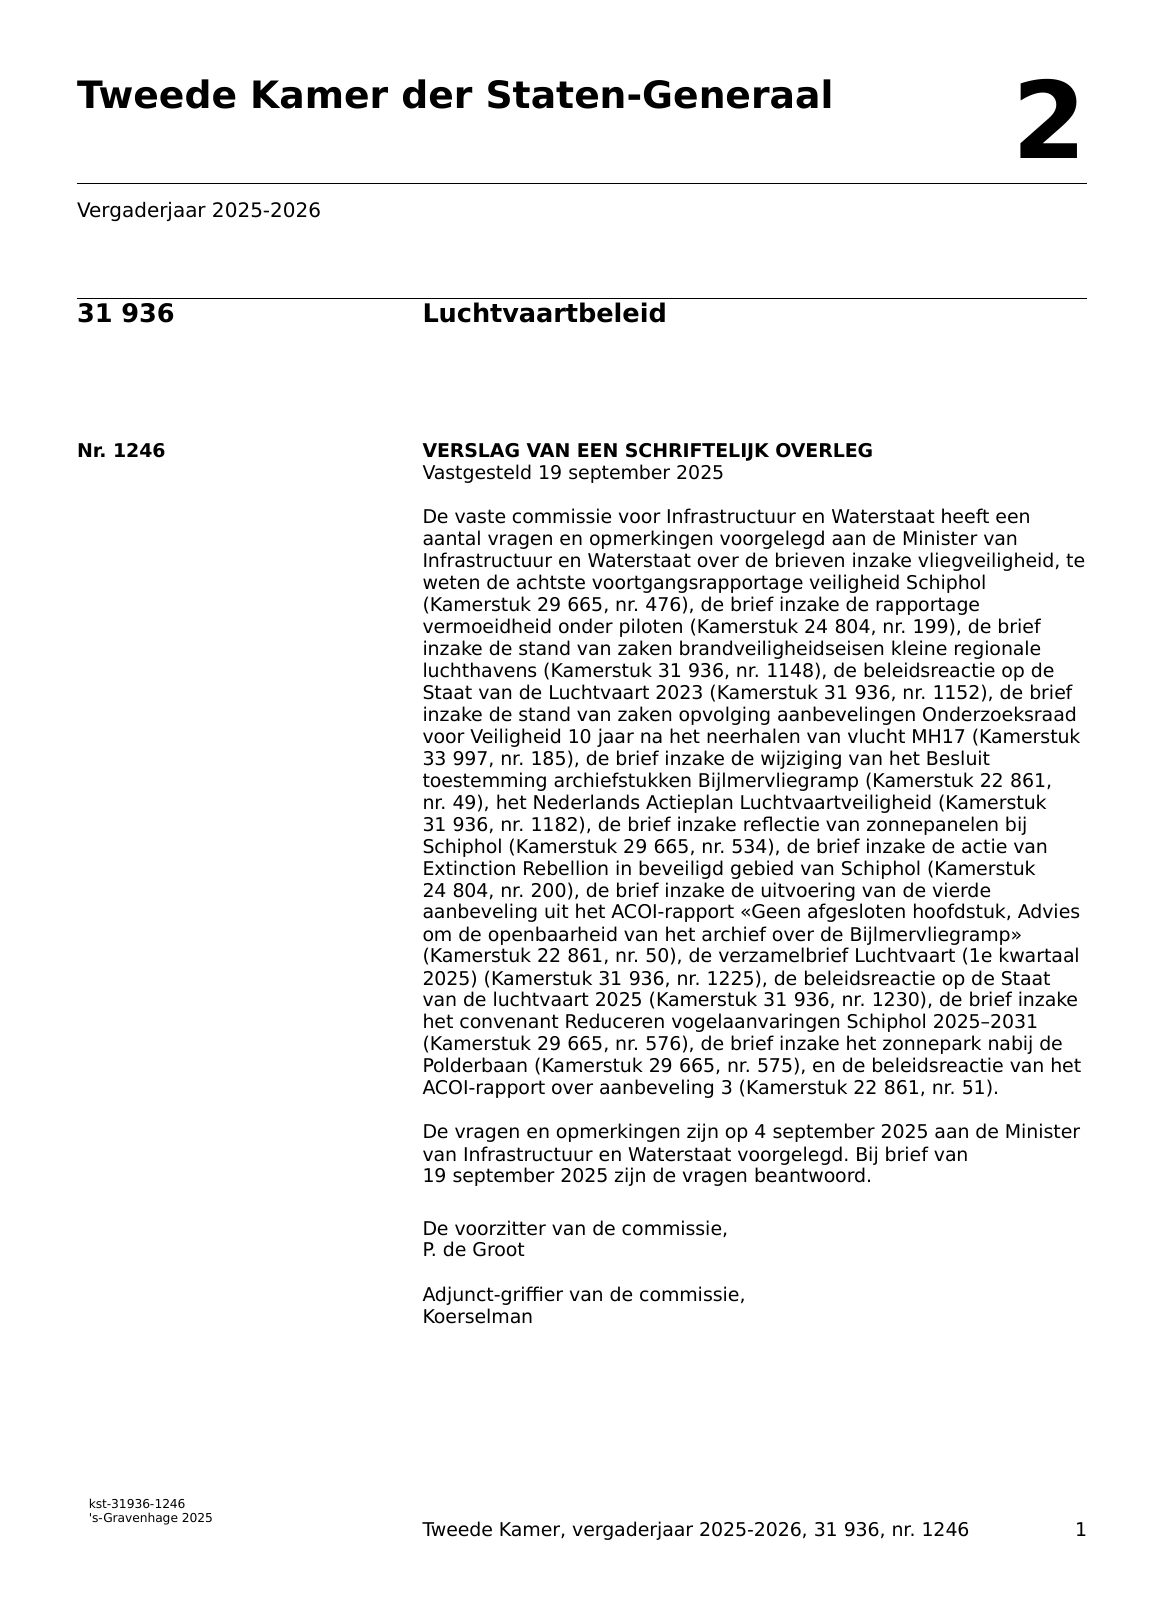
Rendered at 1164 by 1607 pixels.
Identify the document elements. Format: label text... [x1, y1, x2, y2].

text kst-31936-1246 [88, 1497, 323, 1511]
text De vragen en opmerkingen zijn op 4 september 2025 aan de Minister van Infrastructuur en Waterstaat voorgelegd. Bij brief van 19 september 2025 zijn de vragen beantwoord. [422, 1121, 1087, 1187]
table_header 2 [886, 59, 1087, 183]
subtitle Nr. 1246 VERSLAG VAN EEN SCHRIFTELIJK OVERLEG [77, 440, 1087, 462]
table_header Tweede Kamer der Staten-Generaal [77, 59, 886, 183]
text De vaste commissie voor Infrastructuur en Waterstaat heeft een aantal vragen en opmerkingen voorgelegd aan de Minister van Infrastructuur en Waterstaat over de brieven inzake vliegveiligheid, te weten de achtste voortgangsrapportage veiligheid Schiphol (Kamerstuk 29 665, nr. 476), de brief inzake de rapportage vermoeidheid onder piloten (Kamerstuk 24 804, nr. 199), de brief inzake de stand van zaken brandveiligheidseisen kleine regionale luchthavens (Kamerstuk 31 936, nr. 1148), de beleidsreactie op de Staat van de Luchtvaart 2023 (Kamerstuk 31 936, nr. 1152), de brief inzake de stand van zaken opvolging aanbevelingen Onderzoeksraad voor Veiligheid 10 jaar na het neerhalen van vlucht MH17 (Kamerstuk 33 997, nr. 185), de brief inzake de wijziging van het Besluit toestemming archiefstukken Bijlmervliegramp (Kamerstuk 22 861, nr. 49), het Nederlands Actieplan Luchtvaartveiligheid (Kamerstuk 31 936, nr. 1182), de brief inzake reflectie van zonnepanelen bij Schiphol (Kamerstuk 29 665, nr. 534), de brief inzake de actie van Extinction Rebellion in beveiligd gebied van Schiphol (Kamerstuk 24 804, nr. 200), de brief inzake de uitvoering van de vierde aanbeveling uit het ACOI-rapport «Geen afgesloten hoofdstuk, Advies om de openbaarheid van het archief over de Bijlmervliegramp» (Kamerstuk 22 861, nr. 50), de verzamelbrief Luchtvaart (1e kwartaal 2025) (Kamerstuk 31 936, nr. 1225), de beleidsreactie op de Staat van de luchtvaart 2025 (Kamerstuk 31 936, nr. 1230), de brief inzake het convenant Reduceren vogelaanvaringen Schiphol 2025–2031 (Kamerstuk 29 665, nr. 576), de brief inzake het zonnepark nabij de Polderbaan (Kamerstuk 29 665, nr. 575), en de beleidsreactie van het ACOI-rapport over aanbeveling 3 (Kamerstuk 22 861, nr. 51). [422, 506, 1087, 1099]
subtitle 31 936 Luchtvaartbeleid [77, 299, 1087, 329]
text 's-Gravenhage 2025 [88, 1511, 323, 1525]
text De voorzitter van de commissie, P. de Groot [422, 1217, 1087, 1261]
text Vastgesteld 19 september 2025 [422, 462, 1087, 484]
table_cell Vergaderjaar 2025-2026 [77, 184, 1087, 298]
text Adjunct-griffier van de commissie, Koerselman [422, 1283, 1087, 1327]
